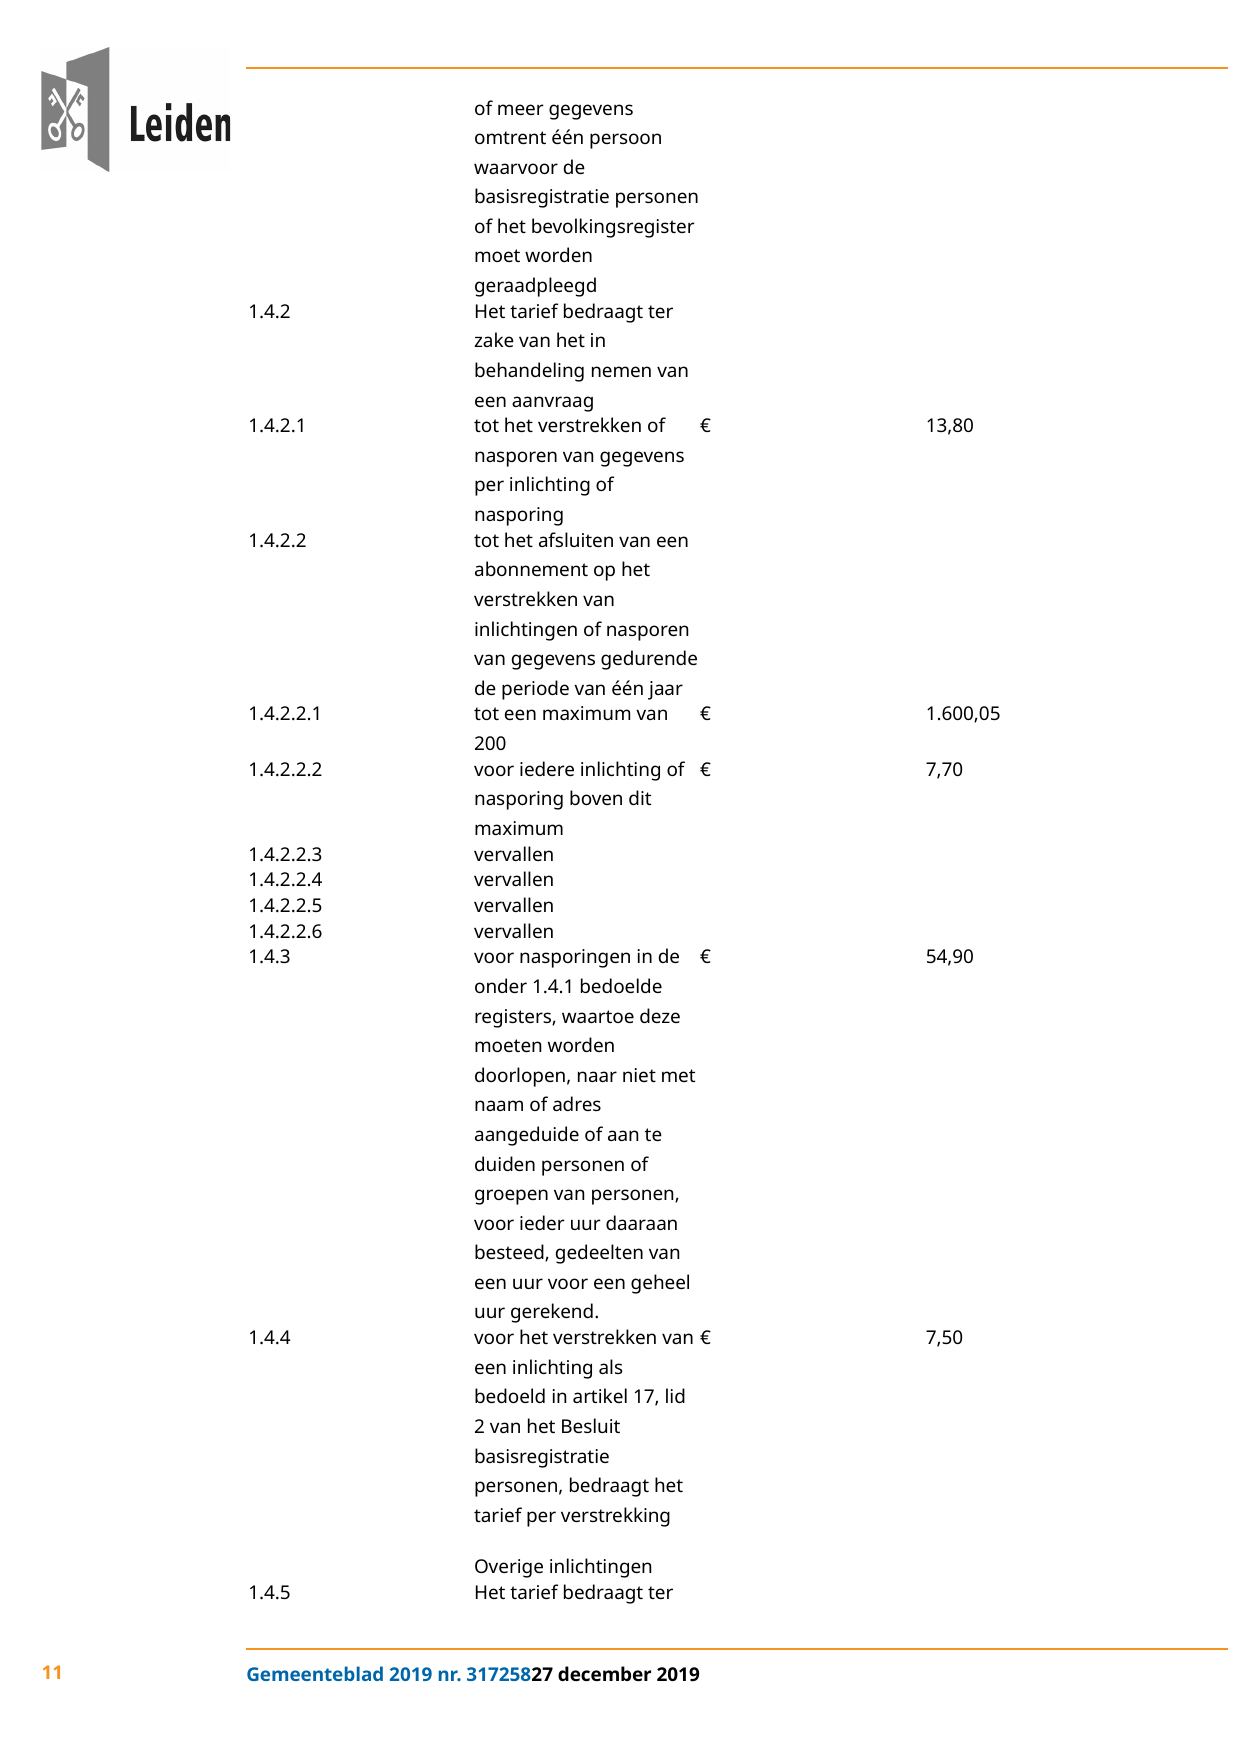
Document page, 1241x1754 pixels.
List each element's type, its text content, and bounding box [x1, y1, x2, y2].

table_cell vervallen [474, 867, 700, 892]
table_cell 7,50 [926, 1325, 1152, 1528]
table_cell Overige inlichtingen [474, 1554, 700, 1579]
table_cell 7,70 [926, 756, 1152, 841]
table_cell 54,90 [926, 944, 1152, 1324]
table_cell [926, 918, 1152, 944]
table_cell [700, 1579, 926, 1605]
table_cell [926, 1579, 1152, 1605]
table_cell voor het verstrekken van een inlichting als bedoeld in artikel 17, lid 2 van het Besluit basisregistratie personen, bedraagt het tarief per verstrekking [474, 1325, 700, 1528]
table_cell 1.4.2.2.1 [248, 701, 474, 756]
table_header [926, 95, 1152, 298]
table_cell voor iedere inlichting of nasporing boven dit maximum [474, 756, 700, 841]
table_cell 1.600,05 [926, 701, 1152, 756]
table_cell 1.4.2.1 [248, 413, 474, 527]
table_cell [700, 1554, 926, 1579]
table_cell tot het verstrekken of nasporen van gegevens per inlichting of nasporing [474, 413, 700, 527]
table_cell [700, 841, 926, 867]
table_cell 1.4.5 [248, 1579, 474, 1605]
table_cell € [700, 756, 926, 841]
table_cell [926, 1528, 1152, 1553]
table_cell tot het afsluiten van een abonnement op het verstrekken van inlichtingen of nasporen van gegevens gedurende de periode van één jaar [474, 527, 700, 701]
table_header of meer gegevens omtrent één persoon waarvoor de basisregistratie personen of het bevolkingsregister moet worden geraadpleegd [474, 95, 700, 298]
table_cell voor nasporingen in de onder 1.4.1 bedoelde registers, waartoe deze moeten worden doorlopen, naar niet met naam of adres aangeduide of aan te duiden personen of groepen van personen, voor ieder uur daaraan besteed, gedeelten van een uur voor een geheel uur gerekend. [474, 944, 700, 1324]
table_header [248, 95, 474, 298]
table_cell 1.4.2.2.6 [248, 918, 474, 944]
table_cell Het tarief bedraagt ter zake van het in behandeling nemen van een aanvraag [474, 298, 700, 412]
table_header [700, 95, 926, 298]
table_cell [248, 1528, 474, 1553]
table_cell [700, 1528, 926, 1553]
table_cell 1.4.2.2.2 [248, 756, 474, 841]
table_cell [700, 298, 926, 412]
table_cell [926, 867, 1152, 892]
table_cell [926, 841, 1152, 867]
table_cell 1.4.4 [248, 1325, 474, 1528]
table_cell tot een maximum van 200 [474, 701, 700, 756]
table_cell [700, 527, 926, 701]
table_cell € [700, 701, 926, 756]
table_cell [700, 892, 926, 918]
table_cell 1.4.3 [248, 944, 474, 1324]
table_cell 1.4.2.2.5 [248, 892, 474, 918]
table_cell € [700, 413, 926, 527]
table_cell vervallen [474, 841, 700, 867]
table_cell 1.4.2.2.3 [248, 841, 474, 867]
table_cell 1.4.2.2.4 [248, 867, 474, 892]
table_cell [926, 298, 1152, 412]
table_cell [700, 918, 926, 944]
table_cell Het tarief bedraagt ter [474, 1579, 700, 1605]
picture [41, 47, 231, 172]
table_cell [926, 527, 1152, 701]
table_cell [700, 867, 926, 892]
table_cell [926, 1554, 1152, 1579]
table_cell 13,80 [926, 413, 1152, 527]
table_cell vervallen [474, 918, 700, 944]
table_cell 1.4.2.2 [248, 527, 474, 701]
table_cell [248, 1554, 474, 1579]
table_cell € [700, 944, 926, 1324]
table_cell € [700, 1325, 926, 1528]
table_cell [474, 1528, 700, 1553]
table_cell [926, 892, 1152, 918]
table_cell vervallen [474, 892, 700, 918]
table_cell 1.4.2 [248, 298, 474, 412]
